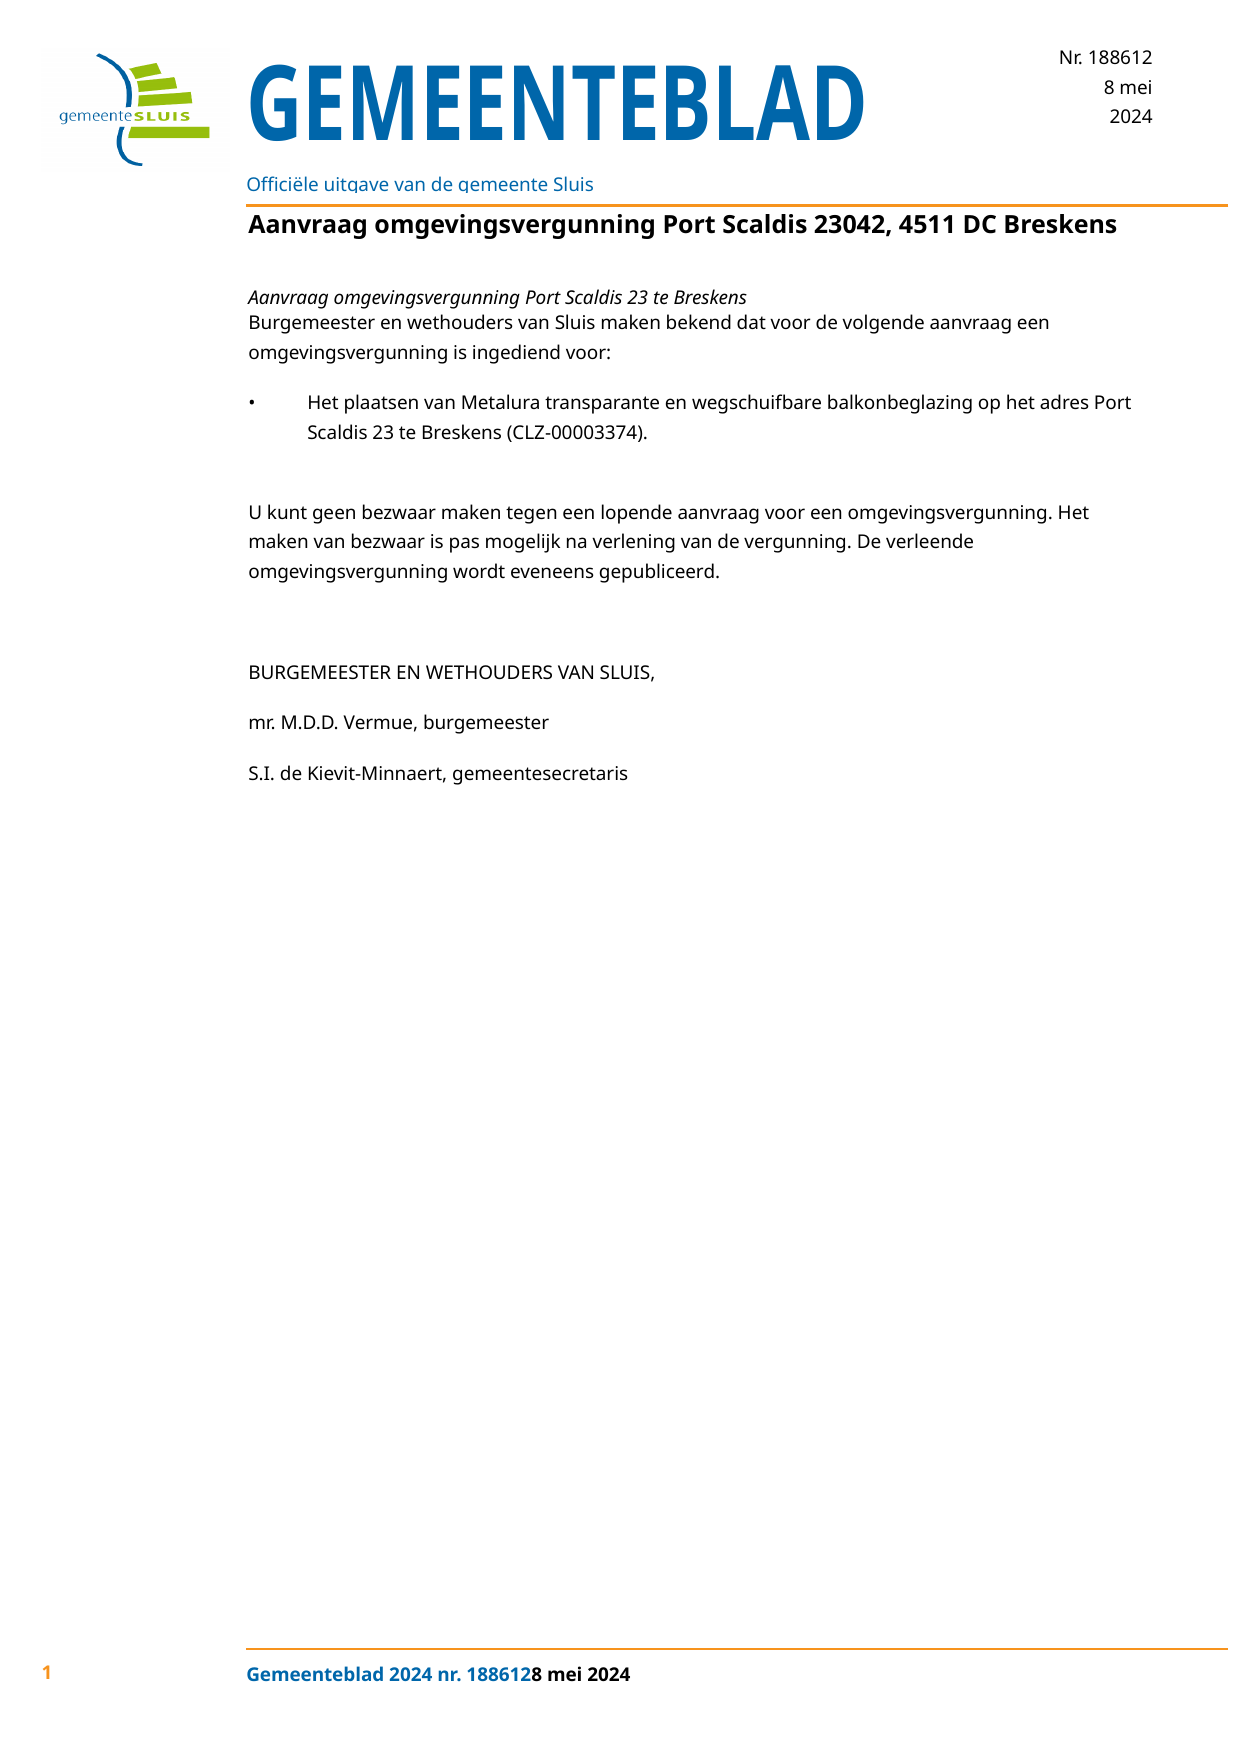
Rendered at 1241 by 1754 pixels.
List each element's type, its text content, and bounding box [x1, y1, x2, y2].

text Aanvraag omgevingsvergunning Port Scaldis 23042, 4511 DC Breskens [248, 207, 1152, 241]
text Aanvraag omgevingsvergunning Port Scaldis 23 te Breskens [248, 284, 1152, 309]
text BURGEMEESTER EN WETHOUDERS VAN SLUIS, [248, 659, 1152, 685]
text S.I. de Kievit-Minnaert, gemeentesecretaris [248, 760, 1152, 786]
text U kunt geen bezwaar maken tegen een lopende aanvraag voor een omgevingsvergunning. Het maken van bezwaar is pas mogelijk na verlening van de vergunning. De verleende omgevingsvergunning wordt eveneens gepubliceerd. [248, 499, 1152, 584]
text Burgemeester en wethouders van Sluis maken bekend dat voor de volgende aanvraag een omgevingsvergunning is ingediend voor: [248, 309, 1152, 365]
list Het plaatsen van Metalura transparante en wegschuifbare balkonbeglazing op het adres Port Scaldis 23 te Breskens (CLZ-00003374). [248, 389, 1152, 445]
text mr. M.D.D. Vermue, burgemeester [248, 709, 1152, 735]
picture [41, 47, 231, 172]
